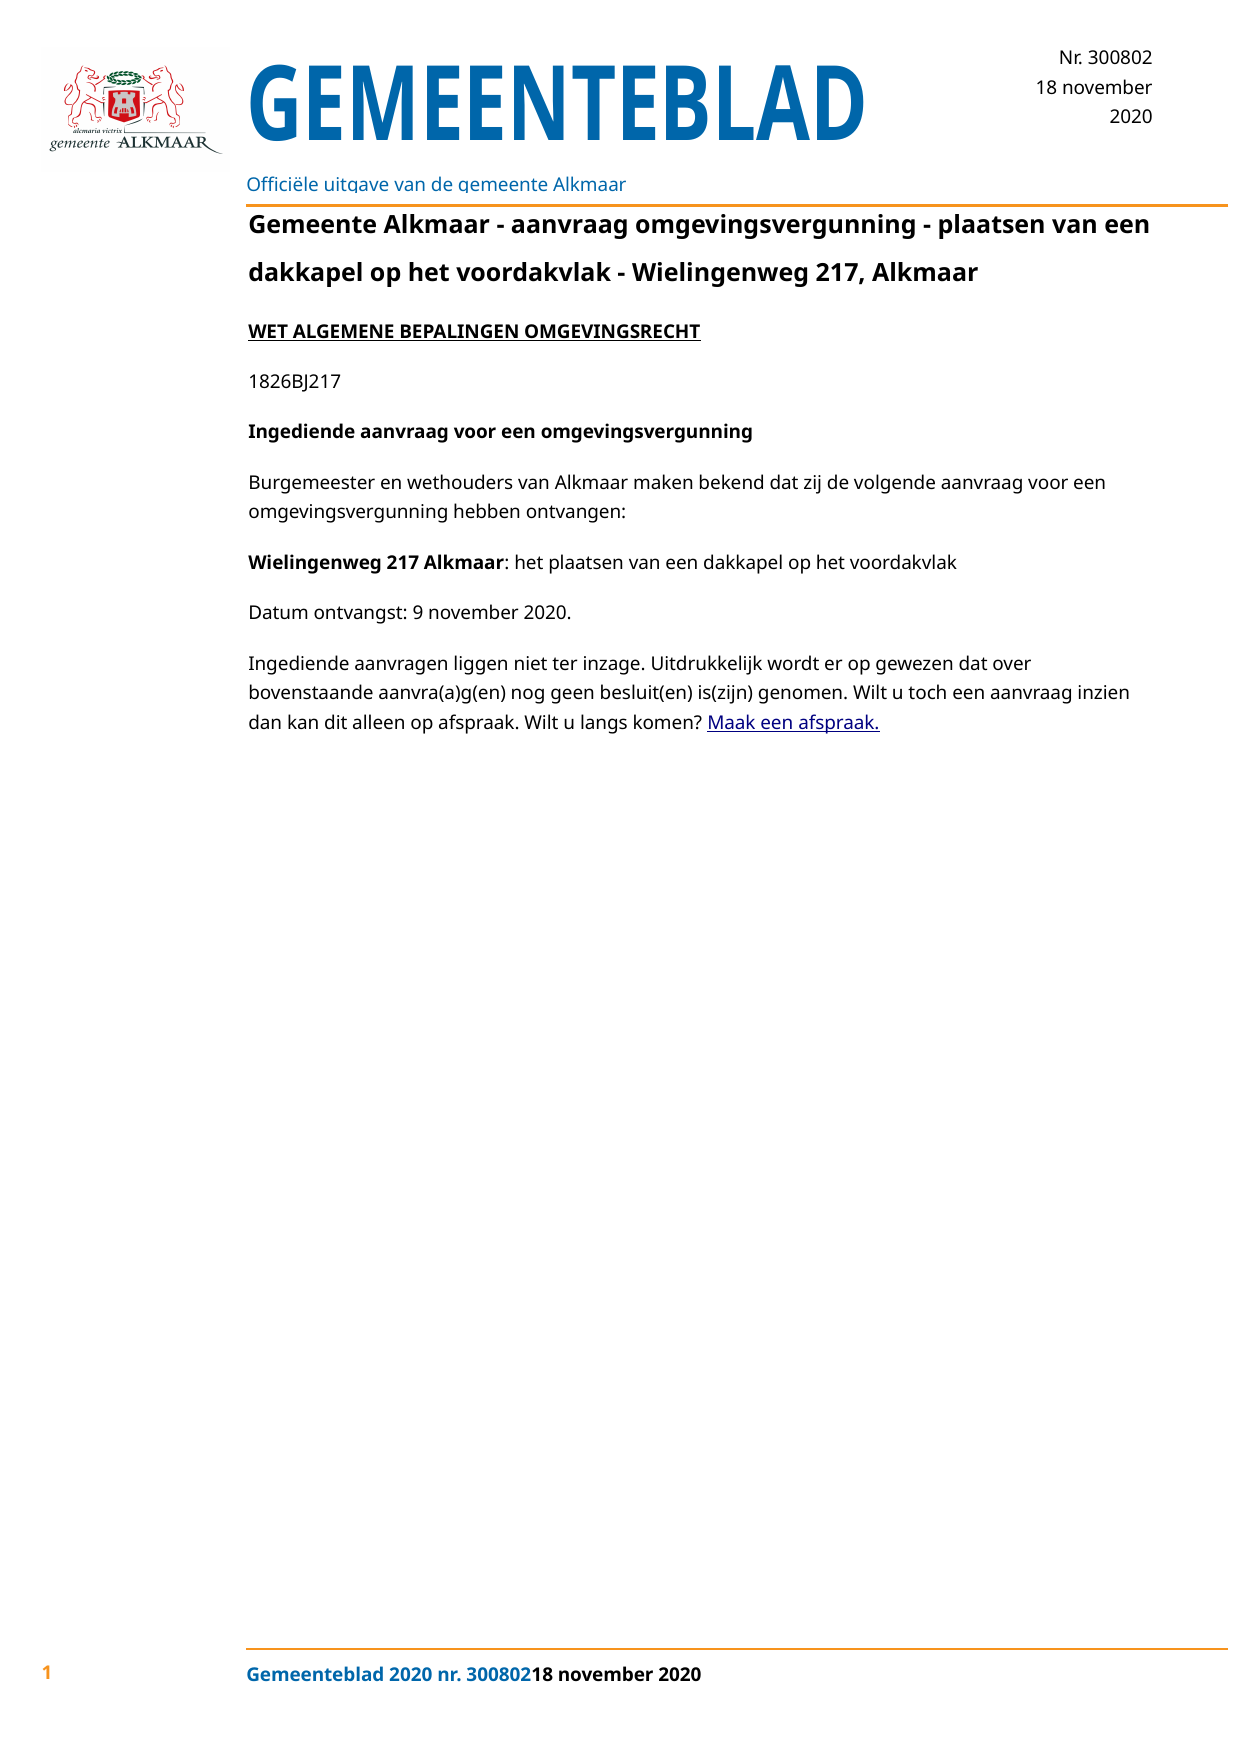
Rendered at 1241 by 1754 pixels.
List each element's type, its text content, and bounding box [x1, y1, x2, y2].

text 1826BJ217 [248, 368, 1152, 394]
text Burgemeester en wethouders van Alkmaar maken bekend dat zij de volgende aanvraag voor een omgevingsvergunning hebben ontvangen: [248, 469, 1152, 524]
text Datum ontvangst: 9 november 2020. [248, 599, 1152, 625]
text WET ALGEMENE BEPALINGEN OMGEVINGSRECHT [248, 318, 1152, 344]
text Ingediende aanvraag voor een omgevingsvergunning [248, 419, 1152, 444]
text Ingediende aanvragen liggen niet ter inzage. Uitdrukkelijk wordt er op gewezen dat over bovenstaande aanvra(a)g(en) nog geen besluit(en) is(zijn) genomen. Wilt u toch een aanvraag inzien dan kan dit alleen op afspraak. Wilt u langs komen? Maak een afspraak. [248, 650, 1152, 735]
text Wielingenweg 217 Alkmaar: het plaatsen van een dakkapel op het voordakvlak [248, 549, 1152, 575]
picture [41, 47, 231, 172]
text Gemeente Alkmaar - aanvraag omgevingsvergunning - plaatsen van een dakkapel op het voordakvlak - Wielingenweg 217, Alkmaar [248, 207, 1152, 288]
